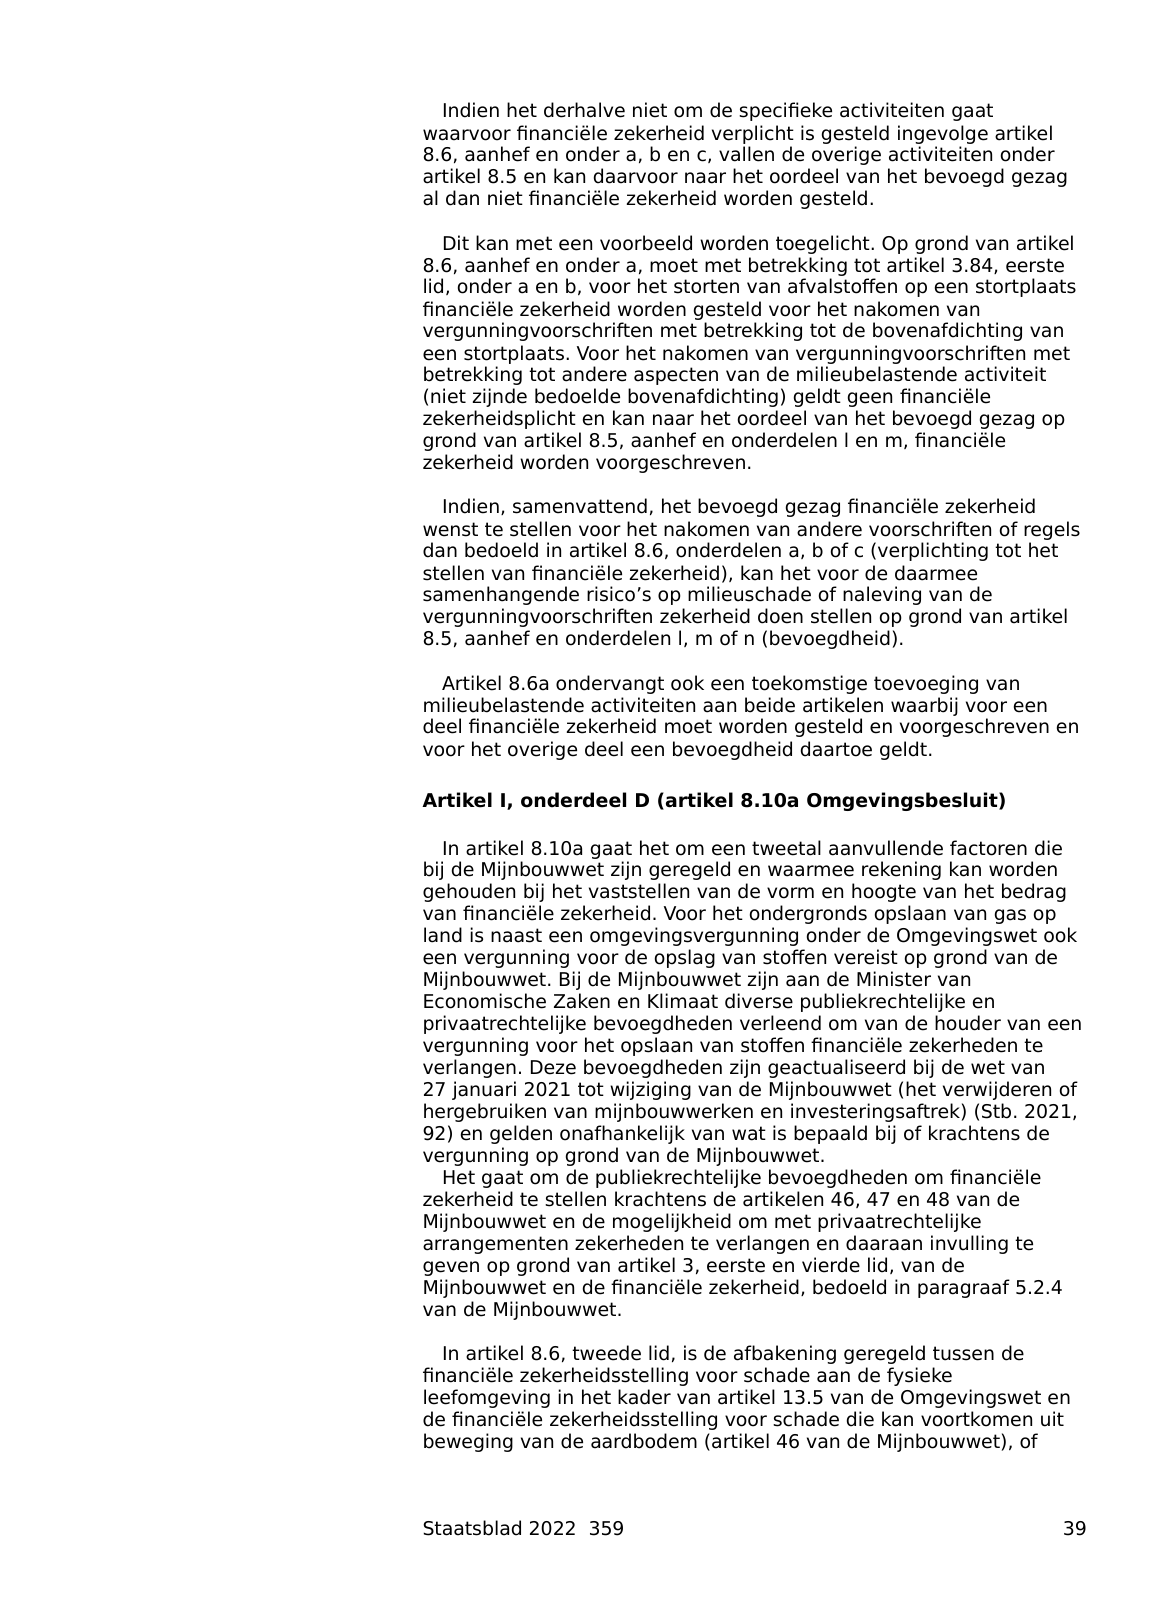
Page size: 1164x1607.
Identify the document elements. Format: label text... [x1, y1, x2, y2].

text Artikel 8.6a ondervangt ook een toekomstige toevoeging van milieubelastende activiteiten aan beide artikelen waarbij voor een deel financiële zekerheid moet worden gesteld en voorgeschreven en voor het overige deel een bevoegdheid daartoe geldt. [422, 672, 1087, 760]
text In artikel 8.6, tweede lid, is de afbakening geregeld tussen de financiële zekerheidsstelling voor schade aan de fysieke leefomgeving in het kader van artikel 13.5 van de Omgevingswet en de financiële zekerheidsstelling voor schade die kan voortkomen uit beweging van de aardbodem (artikel 46 van de Mijnbouwwet), of [422, 1343, 1087, 1453]
text Het gaat om de publiekrechtelijke bevoegdheden om financiële zekerheid te stellen krachtens de artikelen 46, 47 en 48 van de Mijnbouwwet en de mogelijkheid om met privaatrechtelijke arrangementen zekerheden te verlangen en daaraan invulling te geven op grond van artikel 3, eerste en vierde lid, van de Mijnbouwwet en de financiële zekerheid, bedoeld in paragraaf 5.2.4 van de Mijnbouwwet. [422, 1167, 1087, 1321]
text Indien, samenvattend, het bevoegd gezag financiële zekerheid wenst te stellen voor het nakomen van andere voorschriften of regels dan bedoeld in artikel 8.6, onderdelen a, b of c (verplichting tot het stellen van financiële zekerheid), kan het voor de daarmee samenhangende risico’s op milieuschade of naleving van de vergunningvoorschriften zekerheid doen stellen op grond van artikel 8.5, aanhef en onderdelen l, m of n (bevoegdheid). [422, 496, 1087, 650]
subtitle Artikel I, onderdeel D (artikel 8.10a Omgevingsbesluit) [422, 790, 1087, 812]
text In artikel 8.10a gaat het om een tweetal aanvullende factoren die bij de Mijnbouwwet zijn geregeld en waarmee rekening kan worden gehouden bij het vaststellen van de vorm en hoogte van het bedrag van financiële zekerheid. Voor het ondergronds opslaan van gas op land is naast een omgevingsvergunning onder de Omgevingswet ook een vergunning voor de opslag van stoffen vereist op grond van de Mijnbouwwet. Bij de Mijnbouwwet zijn aan de Minister van Economische Zaken en Klimaat diverse publiekrechtelijke en privaatrechtelijke bevoegdheden verleend om van de houder van een vergunning voor het opslaan van stoffen financiële zekerheden te verlangen. Deze bevoegdheden zijn geactualiseerd bij de wet van 27 januari 2021 tot wijziging van de Mijnbouwwet (het verwijderen of hergebruiken van mijnbouwwerken en investeringsaftrek) (Stb. 2021, 92) en gelden onafhankelijk van wat is bepaald bij of krachtens de vergunning op grond van de Mijnbouwwet. [422, 837, 1087, 1167]
text Indien het derhalve niet om de specifieke activiteiten gaat waarvoor financiële zekerheid verplicht is gesteld ingevolge artikel 8.6, aanhef en onder a, b en c, vallen de overige activiteiten onder artikel 8.5 en kan daarvoor naar het oordeel van het bevoegd gezag al dan niet financiële zekerheid worden gesteld. [422, 100, 1087, 210]
text Dit kan met een voorbeeld worden toegelicht. Op grond van artikel 8.6, aanhef en onder a, moet met betrekking tot artikel 3.84, eerste lid, onder a en b, voor het storten van afvalstoffen op een stortplaats financiële zekerheid worden gesteld voor het nakomen van vergunningvoorschriften met betrekking tot de bovenafdichting van een stortplaats. Voor het nakomen van vergunningvoorschriften met betrekking tot andere aspecten van de milieubelastende activiteit (niet zijnde bedoelde bovenafdichting) geldt geen financiële zekerheidsplicht en kan naar het oordeel van het bevoegd gezag op grond van artikel 8.5, aanhef en onderdelen l en m, financiële zekerheid worden voorgeschreven. [422, 232, 1087, 474]
